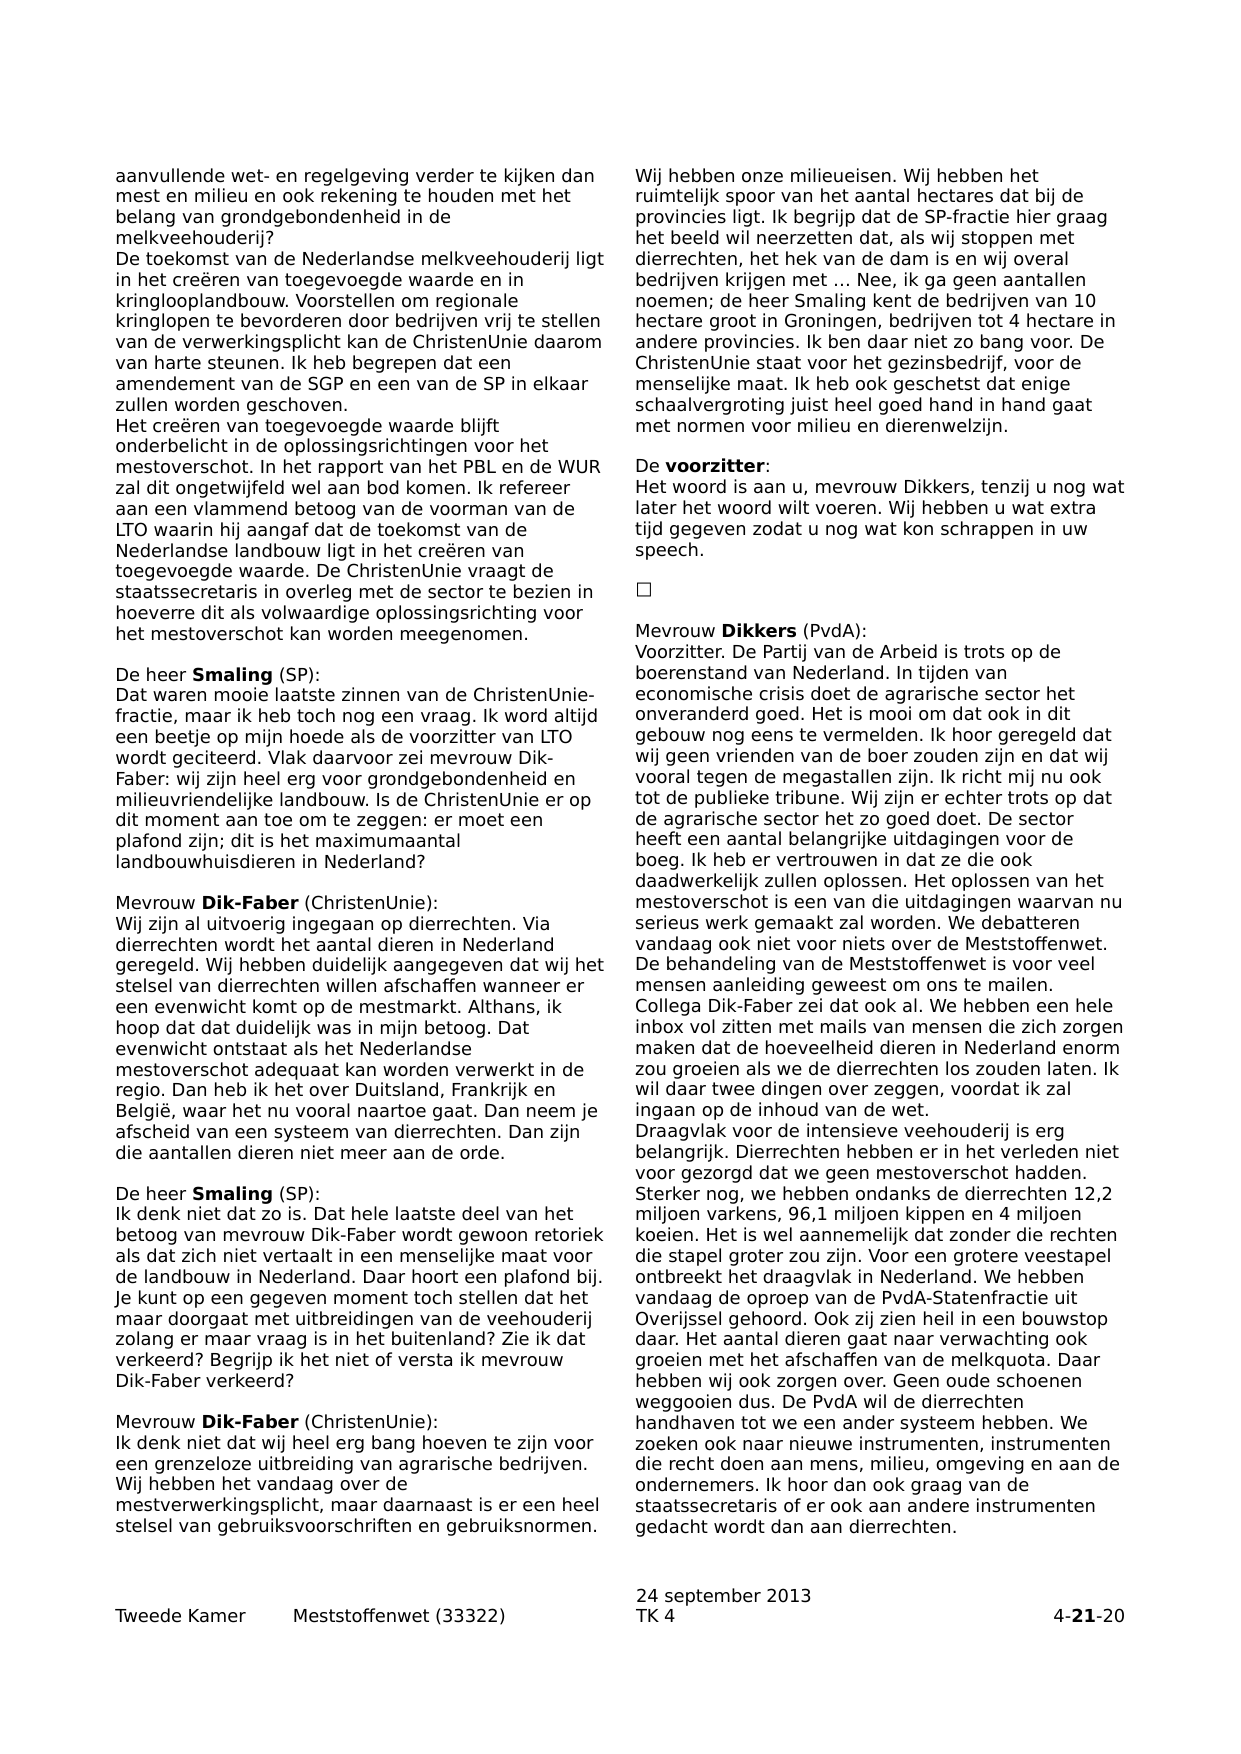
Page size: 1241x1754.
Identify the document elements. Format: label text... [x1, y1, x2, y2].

text ⬜ [635, 580, 1125, 601]
text Mevrouw Dik-Faber (ChristenUnie): [115, 893, 605, 913]
text De toekomst van de Nederlandse melkveehouderij ligt in het creëren van toegevoegde waarde en in kringlooplandbouw. Voorstellen om regionale kringlopen te bevorderen door bedrijven vrij te stellen van de verwerkingsplicht kan de ChristenUnie daarom van harte steunen. Ik heb begrepen dat een amendement van de SGP en een van de SP in elkaar zullen worden geschoven. [115, 249, 605, 415]
text Ik denk niet dat zo is. Dat hele laatste deel van het betoog van mevrouw Dik-Faber wordt gewoon retoriek als dat zich niet vertaalt in een menselijke maat voor de landbouw in Nederland. Daar hoort een plafond bij. Je kunt op een gegeven moment toch stellen dat het maar doorgaat met uitbreidingen van de veehouderij zolang er maar vraag is in het buitenland? Zie ik dat verkeerd? Begrijp ik het niet of versta ik mevrouw Dik-Faber verkeerd? [115, 1204, 605, 1392]
text Dat waren mooie laatste zinnen van de ChristenUnie-fractie, maar ik heb toch nog een vraag. Ik word altijd een beetje op mijn hoede als de voorzitter van LTO wordt geciteerd. Vlak daarvoor zei mevrouw Dik-Faber: wij zijn heel erg voor grondgebondenheid en milieuvriendelijke landbouw. Is de ChristenUnie er op dit moment aan toe om te zeggen: er moet een plafond zijn; dit is het maximumaantal landbouwhuisdieren in Nederland? [115, 685, 605, 873]
text De behandeling van de Meststoffenwet is voor veel mensen aanleiding geweest om ons te mailen. Collega Dik-Faber zei dat ook al. We hebben een hele inbox vol zitten met mails van mensen die zich zorgen maken dat de hoeveelheid dieren in Nederland enorm zou groeien als we de dierrechten los zouden laten. Ik wil daar twee dingen over zeggen, voordat ik zal ingaan op de inhoud van de wet. [635, 954, 1125, 1121]
text De heer Smaling (SP): [115, 1183, 605, 1204]
text De heer Smaling (SP): [115, 664, 605, 685]
text Voorzitter. De Partij van de Arbeid is trots op de boerenstand van Nederland. In tijden van economische crisis doet de agrarische sector het onveranderd goed. Het is mooi om dat ook in dit gebouw nog eens te vermelden. Ik hoor geregeld dat wij geen vrienden van de boer zouden zijn en dat wij vooral tegen de megastallen zijn. Ik richt mij nu ook tot de publieke tribune. Wij zijn er echter trots op dat de agrarische sector het zo goed doet. De sector heeft een aantal belangrijke uitdagingen voor de boeg. Ik heb er vertrouwen in dat ze die ook daadwerkelijk zullen oplossen. Het oplossen van het mestoverschot is een van die uitdagingen waarvan nu serieus werk gemaakt zal worden. We debatteren vandaag ook niet voor niets over de Meststoffenwet. [635, 642, 1125, 954]
text aanvullende wet- en regelgeving verder te kijken dan mest en milieu en ook rekening te houden met het belang van grondgebondenheid in de melkveehouderij? [115, 165, 605, 249]
text Mevrouw Dikkers (PvdA): [635, 621, 1125, 642]
text Wij zijn al uitvoerig ingegaan op dierrechten. Via dierrechten wordt het aantal dieren in Nederland geregeld. Wij hebben duidelijk aangegeven dat wij het stelsel van dierrechten willen afschaffen wanneer er een evenwicht komt op de mestmarkt. Althans, ik hoop dat dat duidelijk was in mijn betoog. Dat evenwicht ontstaat als het Nederlandse mestoverschot adequaat kan worden verwerkt in de regio. Dan heb ik het over Duitsland, Frankrijk en België, waar het nu vooral naartoe gaat. Dan neem je afscheid van een systeem van dierrechten. Dan zijn die aantallen dieren niet meer aan de orde. [115, 913, 605, 1163]
text De voorzitter: [635, 456, 1125, 477]
text Draagvlak voor de intensieve veehouderij is erg belangrijk. Dierrechten hebben er in het verleden niet voor gezorgd dat we geen mestoverschot hadden. Sterker nog, we hebben ondanks de dierrechten 12,2 miljoen varkens, 96,1 miljoen kippen en 4 miljoen koeien. Het is wel aannemelijk dat zonder die rechten die stapel groter zou zijn. Voor een grotere veestapel ontbreekt het draagvlak in Nederland. We hebben vandaag de oproep van de PvdA-Statenfractie uit Overijssel gehoord. Ook zij zien heil in een bouwstop daar. Het aantal dieren gaat naar verwachting ook groeien met het afschaffen van de melkquota. Daar hebben wij ook zorgen over. Geen oude schoenen weggooien dus. De PvdA wil de dierrechten handhaven tot we een ander systeem hebben. We zoeken ook naar nieuwe instrumenten, instrumenten die recht doen aan mens, milieu, omgeving en aan de ondernemers. Ik hoor dan ook graag van de staatssecretaris of er ook aan andere instrumenten gedacht wordt dan aan dierrechten. [635, 1121, 1125, 1537]
text Mevrouw Dik-Faber (ChristenUnie): [115, 1412, 605, 1432]
text Wij hebben onze milieueisen. Wij hebben het ruimtelijk spoor van het aantal hectares dat bij de provincies ligt. Ik begrijp dat de SP-fractie hier graag het beeld wil neerzetten dat, als wij stoppen met dierrechten, het hek van de dam is en wij overal bedrijven krijgen met … Nee, ik ga geen aantallen noemen; de heer Smaling kent de bedrijven van 10 hectare groot in Groningen, bedrijven tot 4 hectare in andere provincies. Ik ben daar niet zo bang voor. De ChristenUnie staat voor het gezinsbedrijf, voor de menselijke maat. Ik heb ook geschetst dat enige schaalvergroting juist heel goed hand in hand gaat met normen voor milieu en dierenwelzijn. [635, 165, 1125, 436]
text Het woord is aan u, mevrouw Dikkers, tenzij u nog wat later het woord wilt voeren. Wij hebben u wat extra tijd gegeven zodat u nog wat kon schrappen in uw speech. [635, 477, 1125, 560]
text Ik denk niet dat wij heel erg bang hoeven te zijn voor een grenzeloze uitbreiding van agrarische bedrijven. Wij hebben het vandaag over de mestverwerkingsplicht, maar daarnaast is er een heel stelsel van gebruiksvoorschriften en gebruiksnormen. [115, 1432, 605, 1537]
text Het creëren van toegevoegde waarde blijft onderbelicht in de oplossingsrichtingen voor het mestoverschot. In het rapport van het PBL en de WUR zal dit ongetwijfeld wel aan bod komen. Ik refereer aan een vlammend betoog van de voorman van de LTO waarin hij aangaf dat de toekomst van de Nederlandse landbouw ligt in het creëren van toegevoegde waarde. De ChristenUnie vraagt de staatssecretaris in overleg met de sector te bezien in hoeverre dit als volwaardige oplossingsrichting voor het mestoverschot kan worden meegenomen. [115, 415, 605, 644]
